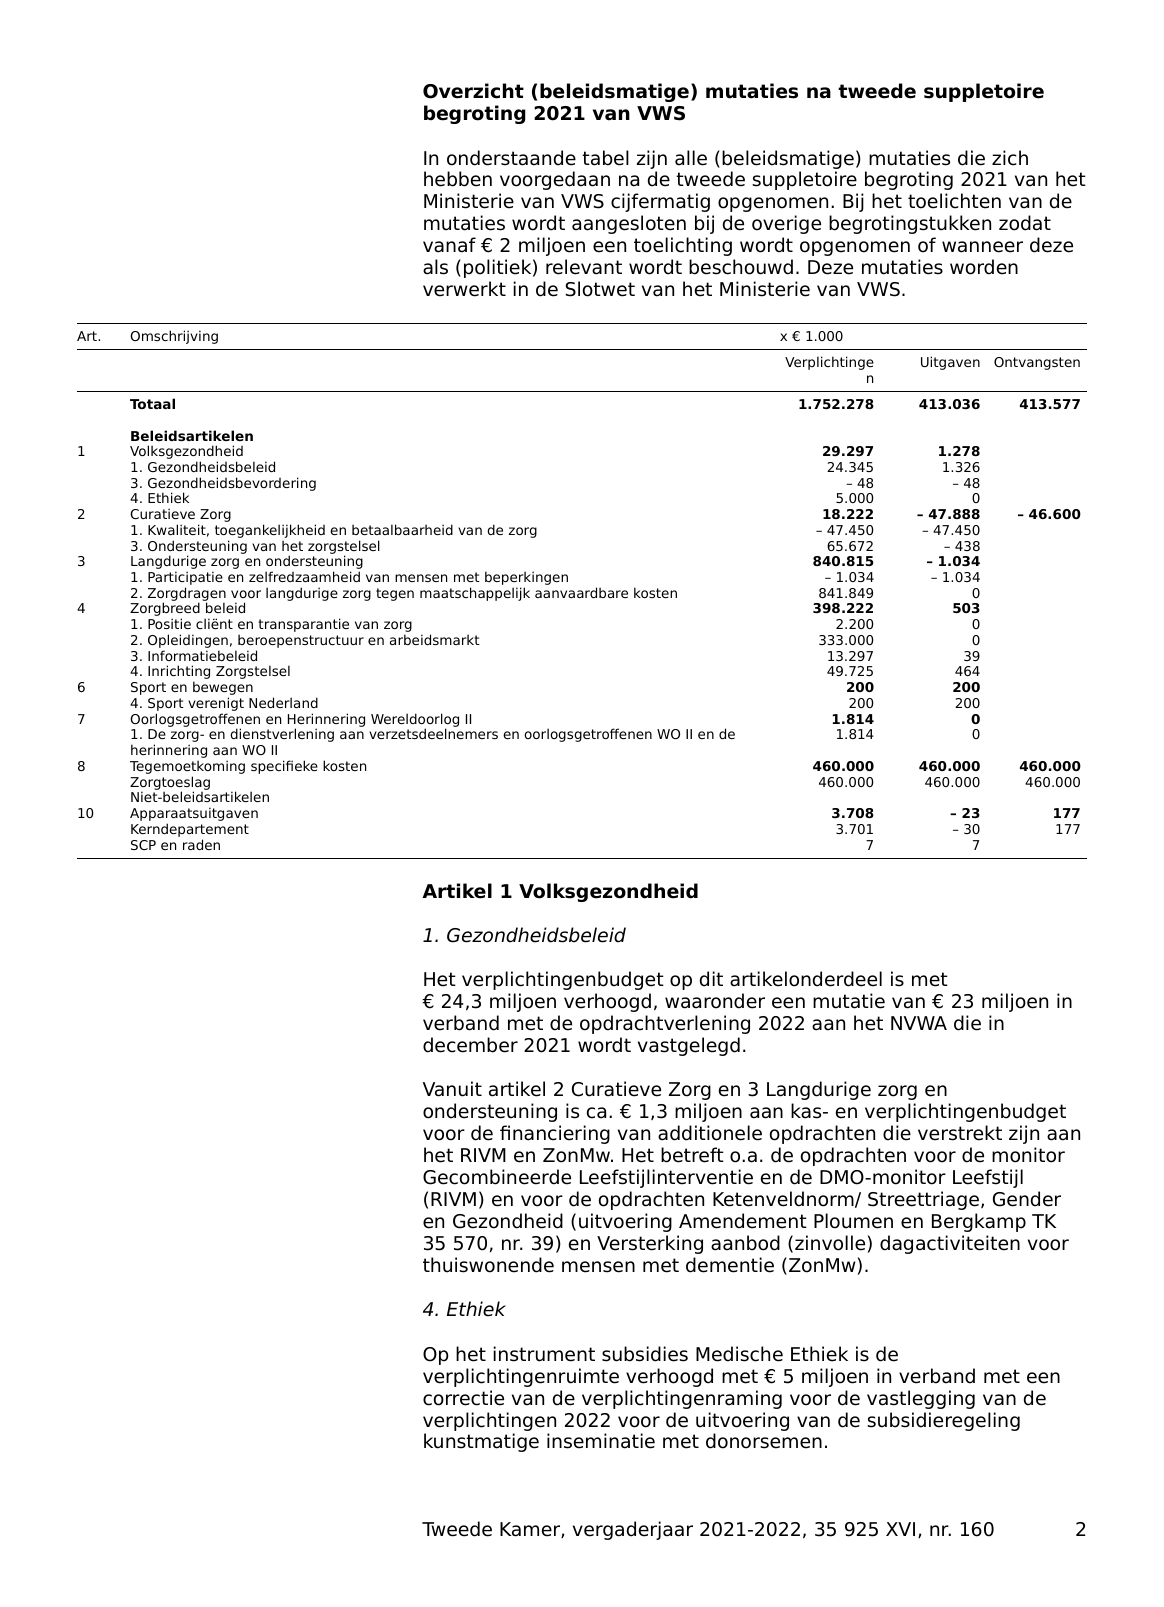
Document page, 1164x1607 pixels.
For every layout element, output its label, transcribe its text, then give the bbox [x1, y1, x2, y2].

table_cell 0 [880, 617, 986, 633]
table_cell [880, 413, 986, 428]
table_cell [77, 350, 124, 391]
text In onderstaande tabel zijn alle (beleidsmatige) mutaties die zich hebben voorgedaan na de tweede suppletoire begroting 2021 van het Ministerie van VWS cijfermatig opgenomen. Bij het toelichten van de mutaties wordt aangesloten bij de overige begrotingstukken zodat vanaf € 2 miljoen een toelichting wordt opgenomen of wanneer deze als (politiek) relevant wordt beschouwd. Deze mutaties worden verwerkt in de Slotwet van het Ministerie van VWS. [422, 147, 1087, 301]
table_cell 3. Gezondheidsbevordering [124, 476, 773, 491]
table_cell [77, 570, 124, 586]
table_cell 3 [77, 554, 124, 570]
table_cell SCP en raden [124, 837, 773, 858]
table_cell 0 [880, 727, 986, 759]
table_cell 0 [880, 586, 986, 601]
table_cell [986, 444, 1087, 460]
table_cell 3. Informatiebeleid [124, 649, 773, 664]
table_cell 7 [880, 837, 986, 858]
subtitle Overzicht (beleidsmatige) mutaties na tweede suppletoire begroting 2021 van VWS [422, 81, 1087, 125]
table_cell [986, 711, 1087, 727]
table_cell Langdurige zorg en ondersteuning [124, 554, 773, 570]
table_cell 65.672 [774, 539, 880, 554]
table_cell 1. Participatie en zelfredzaamheid van mensen met beperkingen [124, 570, 773, 586]
table_cell [77, 392, 124, 413]
table_cell [986, 649, 1087, 664]
table_cell 177 [986, 822, 1087, 837]
table_cell [986, 413, 1087, 428]
table_cell 200 [880, 696, 986, 711]
table_cell – 438 [880, 539, 986, 554]
table_cell [77, 617, 124, 633]
table_cell 5.000 [774, 491, 880, 507]
table_cell 24.345 [774, 460, 880, 476]
table_cell 1. Gezondheidsbeleid [124, 460, 773, 476]
table_cell [986, 539, 1087, 554]
text Op het instrument subsidies Medische Ethiek is de verplichtingenruimte verhoogd met € 5 miljoen in verband met een correctie van de verplichtingenraming voor de vastlegging van de verplichtingen 2022 voor de uitvoering van de subsidieregeling kunstmatige inseminatie met donorsemen. [422, 1343, 1087, 1453]
table_cell 3.708 [774, 806, 880, 822]
table_cell [77, 774, 124, 790]
text Het verplichtingenbudget op dit artikelonderdeel is met € 24,3 miljoen verhoogd, waaronder een mutatie van € 23 miljoen in verband met de opdrachtverlening 2022 aan het NVWA die in december 2021 wordt vastgelegd. [422, 969, 1087, 1057]
table_cell 4 [77, 601, 124, 617]
table_cell 1. Kwaliteit, toegankelijkheid en betaalbaarheid van de zorg [124, 523, 773, 538]
table_cell 4. Ethiek [124, 491, 773, 507]
table_cell 2.200 [774, 617, 880, 633]
table_cell – 1.034 [880, 554, 986, 570]
text Vanuit artikel 2 Curatieve Zorg en 3 Langdurige zorg en ondersteuning is ca. € 1,3 miljoen aan kas- en verplichtingenbudget voor de financiering van additionele opdrachten die verstrekt zijn aan het RIVM en ZonMw. Het betreft o.a. de opdrachten voor de monitor Gecombineerde Leefstijlinterventie en de DMO-monitor Leefstijl (RIVM) en voor de opdrachten Ketenveldnorm/ Streettriage, Gender en Gezondheid (uitvoering Amendement Ploumen en Bergkamp TK 35 570, nr. 39) en Versterking aanbod (zinvolle) dagactiviteiten voor thuiswonende mensen met dementie (ZonMw). [422, 1079, 1087, 1277]
table_cell [986, 460, 1087, 476]
table_cell 49.725 [774, 664, 880, 680]
table_cell 177 [986, 806, 1087, 822]
table_cell 840.815 [774, 554, 880, 570]
table_header Omschrijving [124, 324, 773, 349]
table_cell 0 [880, 633, 986, 648]
table_cell [986, 617, 1087, 633]
table_cell 2. Opleidingen, beroepenstructuur en arbeidsmarkt [124, 633, 773, 648]
table_cell 3.701 [774, 822, 880, 837]
table_cell Zorgtoeslag [124, 774, 773, 790]
table_cell 460.000 [986, 759, 1087, 774]
table_cell [986, 554, 1087, 570]
table_header Art. [77, 324, 124, 349]
table_cell [77, 649, 124, 664]
table_cell 460.000 [880, 774, 986, 790]
table_cell [986, 633, 1087, 648]
table_cell – 47.450 [880, 523, 986, 538]
table_cell 4. Inrichting Zorgstelsel [124, 664, 773, 680]
table_cell 841.849 [774, 586, 880, 601]
table_cell 1.278 [880, 444, 986, 460]
table_cell 460.000 [986, 774, 1087, 790]
table_cell Verplichtingen [774, 350, 880, 391]
table_cell – 1.034 [774, 570, 880, 586]
table_cell [986, 664, 1087, 680]
table_cell [124, 350, 773, 391]
table_cell 39 [880, 649, 986, 664]
table_cell – 23 [880, 806, 986, 822]
table_cell 1.326 [880, 460, 986, 476]
table_cell [986, 428, 1087, 444]
table_cell 460.000 [774, 759, 880, 774]
table_cell 0 [880, 711, 986, 727]
table_cell [77, 837, 124, 858]
table_cell [986, 790, 1087, 806]
table_cell [77, 491, 124, 507]
table_cell 413.577 [986, 392, 1087, 413]
table_cell [986, 837, 1087, 858]
table_cell Uitgaven [880, 350, 986, 391]
subtitle 1. Gezondheidsbeleid [422, 925, 1087, 947]
table_cell [986, 570, 1087, 586]
table_cell [774, 413, 880, 428]
table_cell 503 [880, 601, 986, 617]
table_cell 1 [77, 444, 124, 460]
table_cell – 47.888 [880, 507, 986, 523]
table_cell [774, 428, 880, 444]
table_cell Ontvangsten [986, 350, 1087, 391]
table_cell – 1.034 [880, 570, 986, 586]
table_cell [77, 428, 124, 444]
table_cell 1.814 [774, 727, 880, 759]
table_cell [77, 586, 124, 601]
table_cell Curatieve Zorg [124, 507, 773, 523]
table_cell 0 [880, 491, 986, 507]
table_cell [77, 790, 124, 806]
table_cell [77, 539, 124, 554]
table_cell [77, 822, 124, 837]
table_cell Sport en bewegen [124, 680, 773, 696]
table_cell [77, 696, 124, 711]
table_cell 4. Sport verenigt Nederland [124, 696, 773, 711]
table_cell 200 [880, 680, 986, 696]
table_cell Zorgbreed beleid [124, 601, 773, 617]
table_cell 2. Zorgdragen voor langdurige zorg tegen maatschappelijk aanvaardbare kosten [124, 586, 773, 601]
table_header x € 1.000 [774, 324, 1087, 349]
table_cell [986, 696, 1087, 711]
table_cell 464 [880, 664, 986, 680]
table_cell [986, 476, 1087, 491]
table_cell [986, 523, 1087, 538]
table_cell – 48 [774, 476, 880, 491]
table_cell 1.752.278 [774, 392, 880, 413]
table_cell [77, 413, 124, 428]
table_cell Niet-beleidsartikelen [124, 790, 773, 806]
table_cell – 48 [880, 476, 986, 491]
table_cell [77, 727, 124, 759]
table_cell [77, 523, 124, 538]
table_cell 413.036 [880, 392, 986, 413]
table_cell [774, 790, 880, 806]
table_cell 460.000 [774, 774, 880, 790]
table_cell [986, 491, 1087, 507]
table_cell 1.814 [774, 711, 880, 727]
table_cell 333.000 [774, 633, 880, 648]
table_cell 1. Positie cliënt en transparantie van zorg [124, 617, 773, 633]
subtitle 4. Ethiek [422, 1299, 1087, 1321]
table_cell – 47.450 [774, 523, 880, 538]
table_cell [880, 428, 986, 444]
table_cell 8 [77, 759, 124, 774]
table_cell [124, 413, 773, 428]
table_cell 2 [77, 507, 124, 523]
table_cell 460.000 [880, 759, 986, 774]
table_cell – 46.600 [986, 507, 1087, 523]
table_cell Kerndepartement [124, 822, 773, 837]
table_cell [986, 601, 1087, 617]
table_cell 29.297 [774, 444, 880, 460]
table_cell Beleidsartikelen [124, 428, 773, 444]
table_cell [77, 460, 124, 476]
table_cell [77, 664, 124, 680]
table_cell 6 [77, 680, 124, 696]
table_cell – 30 [880, 822, 986, 837]
table_cell Totaal [124, 392, 773, 413]
subtitle Artikel 1 Volksgezondheid [422, 881, 1087, 903]
table_cell [986, 727, 1087, 759]
table_cell 7 [77, 711, 124, 727]
table_cell 398.222 [774, 601, 880, 617]
table_cell [986, 586, 1087, 601]
table_cell 3. Ondersteuning van het zorgstelsel [124, 539, 773, 554]
table_cell 7 [774, 837, 880, 858]
table_cell 200 [774, 680, 880, 696]
table_cell Apparaatsuitgaven [124, 806, 773, 822]
table_cell 10 [77, 806, 124, 822]
table_cell [880, 790, 986, 806]
table_cell [986, 680, 1087, 696]
table_cell 13.297 [774, 649, 880, 664]
table_cell Oorlogsgetroffenen en Herinnering Wereldoorlog II [124, 711, 773, 727]
table_cell [77, 633, 124, 648]
table_cell 200 [774, 696, 880, 711]
table_cell Tegemoetkoming specifieke kosten [124, 759, 773, 774]
table_cell Volksgezondheid [124, 444, 773, 460]
table_cell [77, 476, 124, 491]
table_cell 1. De zorg- en dienstverlening aan verzetsdeelnemers en oorlogsgetroffenen WO II en de herinnering aan WO II [124, 727, 773, 759]
table_cell 18.222 [774, 507, 880, 523]
